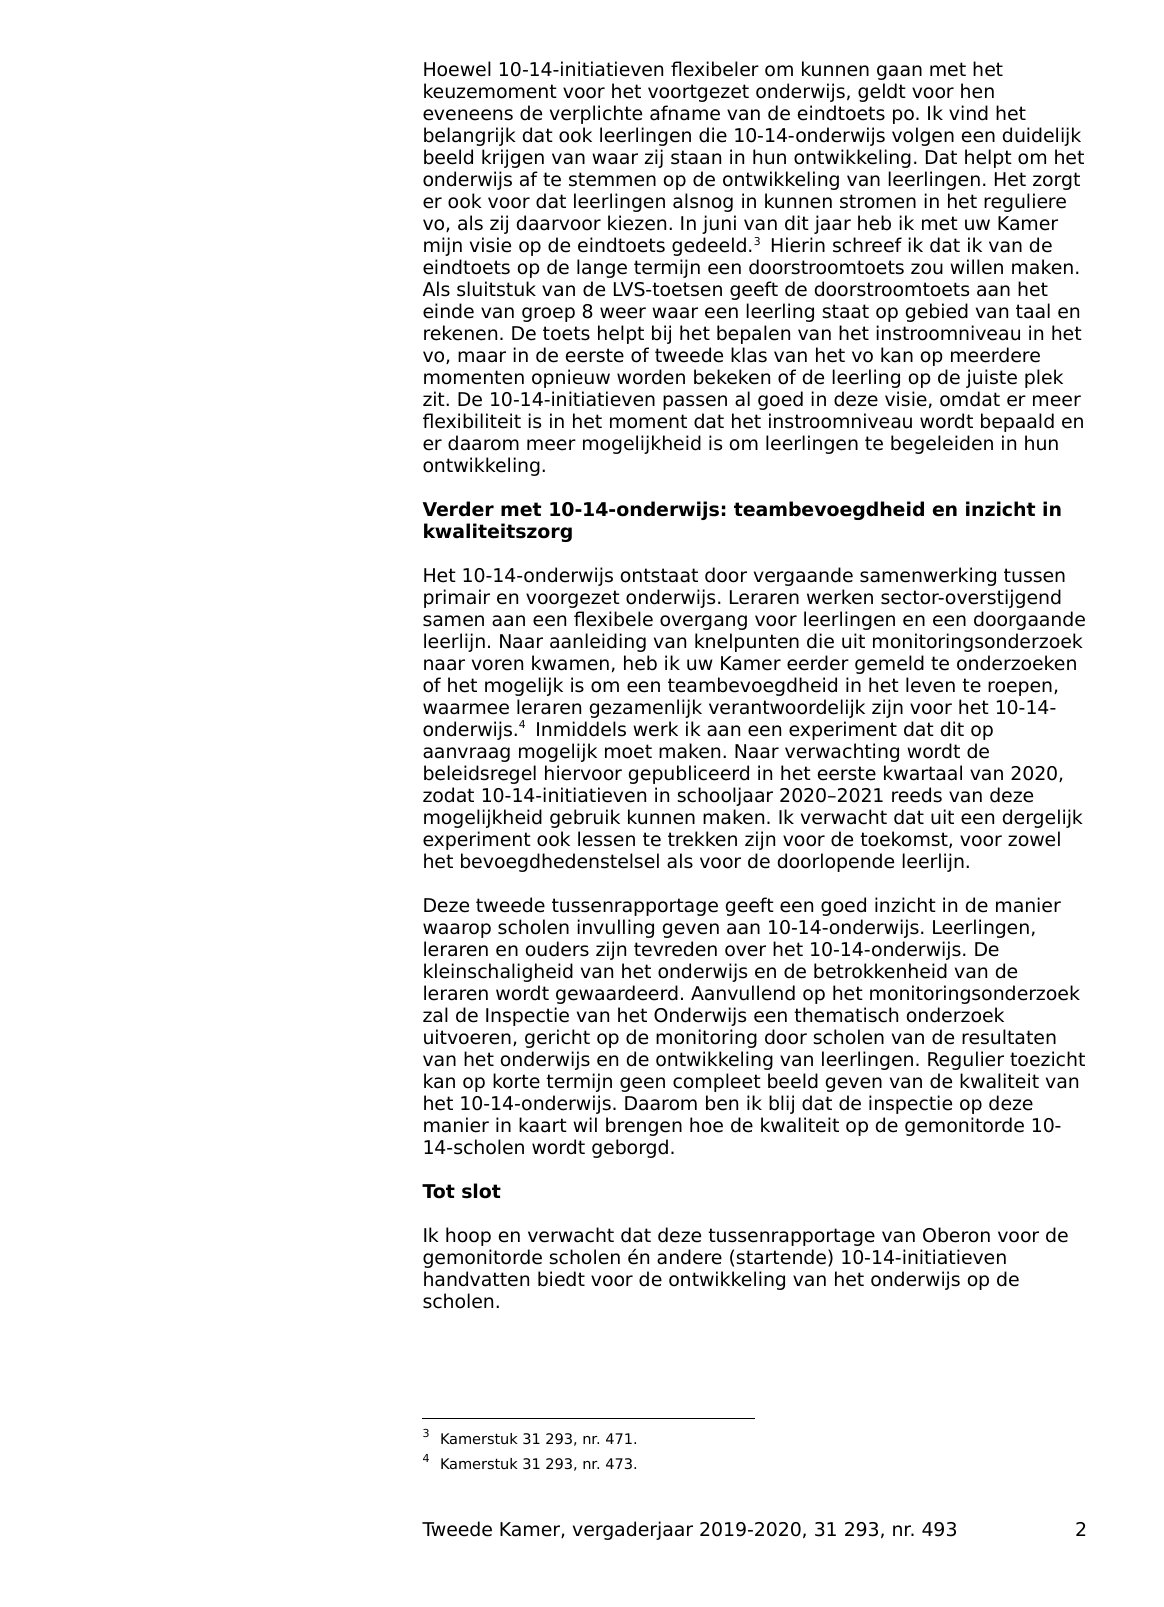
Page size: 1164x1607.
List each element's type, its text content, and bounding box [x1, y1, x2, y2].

text Ik hoop en verwacht dat deze tussenrapportage van Oberon voor de gemonitorde scholen én andere (startende) 10-14-initiatieven handvatten biedt voor de ontwikkeling van het onderwijs op de scholen. [422, 1225, 1087, 1313]
text Kamerstuk 31 293, nr. 471. [422, 1427, 1087, 1449]
text Hoewel 10-14-initiatieven flexibeler om kunnen gaan met het keuzemoment voor het voortgezet onderwijs, geldt voor hen eveneens de verplichte afname van de eindtoets po. Ik vind het belangrijk dat ook leerlingen die 10-14-onderwijs volgen een duidelijk beeld krijgen van waar zij staan in hun ontwikkeling. Dat helpt om het onderwijs af te stemmen op de ontwikkeling van leerlingen. Het zorgt er ook voor dat leerlingen alsnog in kunnen stromen in het reguliere vo, als zij daarvoor kiezen. In juni van dit jaar heb ik met uw Kamer mijn visie op de eindtoets gedeeld. Hierin schreef ik dat ik van de eindtoets op de lange termijn een doorstroomtoets zou willen maken. Als sluitstuk van de LVS-toetsen geeft de doorstroomtoets aan het einde van groep 8 weer waar een leerling staat op gebied van taal en rekenen. De toets helpt bij het bepalen van het instroomniveau in het vo, maar in de eerste of tweede klas van het vo kan op meerdere momenten opnieuw worden bekeken of de leerling op de juiste plek zit. De 10-14-initiatieven passen al goed in deze visie, omdat er meer flexibiliteit is in het moment dat het instroomniveau wordt bepaald en er daarom meer mogelijkheid is om leerlingen te begeleiden in hun ontwikkeling. [422, 59, 1087, 477]
text Het 10-14-onderwijs ontstaat door vergaande samenwerking tussen primair en voorgezet onderwijs. Leraren werken sector-overstijgend samen aan een flexibele overgang voor leerlingen en een doorgaande leerlijn. Naar aanleiding van knelpunten die uit monitoringsonderzoek naar voren kwamen, heb ik uw Kamer eerder gemeld te onderzoeken of het mogelijk is om een teambevoegdheid in het leven te roepen, waarmee leraren gezamenlijk verantwoordelijk zijn voor het 10-14-onderwijs. Inmiddels werk ik aan een experiment dat dit op aanvraag mogelijk moet maken. Naar verwachting wordt de beleidsregel hiervoor gepubliceerd in het eerste kwartaal van 2020, zodat 10-14-initiatieven in schooljaar 2020–2021 reeds van deze mogelijkheid gebruik kunnen maken. Ik verwacht dat uit een dergelijk experiment ook lessen te trekken zijn voor de toekomst, voor zowel het bevoegdhedenstelsel als voor de doorlopende leerlijn. [422, 565, 1087, 873]
text Kamerstuk 31 293, nr. 473. [422, 1452, 1087, 1474]
subtitle Tot slot [422, 1181, 1087, 1203]
subtitle Verder met 10-14-onderwijs: teambevoegdheid en inzicht in kwaliteitszorg [422, 499, 1087, 543]
text Deze tweede tussenrapportage geeft een goed inzicht in de manier waarop scholen invulling geven aan 10-14-onderwijs. Leerlingen, leraren en ouders zijn tevreden over het 10-14-onderwijs. De kleinschaligheid van het onderwijs en de betrokkenheid van de leraren wordt gewaardeerd. Aanvullend op het monitoringsonderzoek zal de Inspectie van het Onderwijs een thematisch onderzoek uitvoeren, gericht op de monitoring door scholen van de resultaten van het onderwijs en de ontwikkeling van leerlingen. Regulier toezicht kan op korte termijn geen compleet beeld geven van de kwaliteit van het 10-14-onderwijs. Daarom ben ik blij dat de inspectie op deze manier in kaart wil brengen hoe de kwaliteit op de gemonitorde 10-14-scholen wordt geborgd. [422, 895, 1087, 1159]
